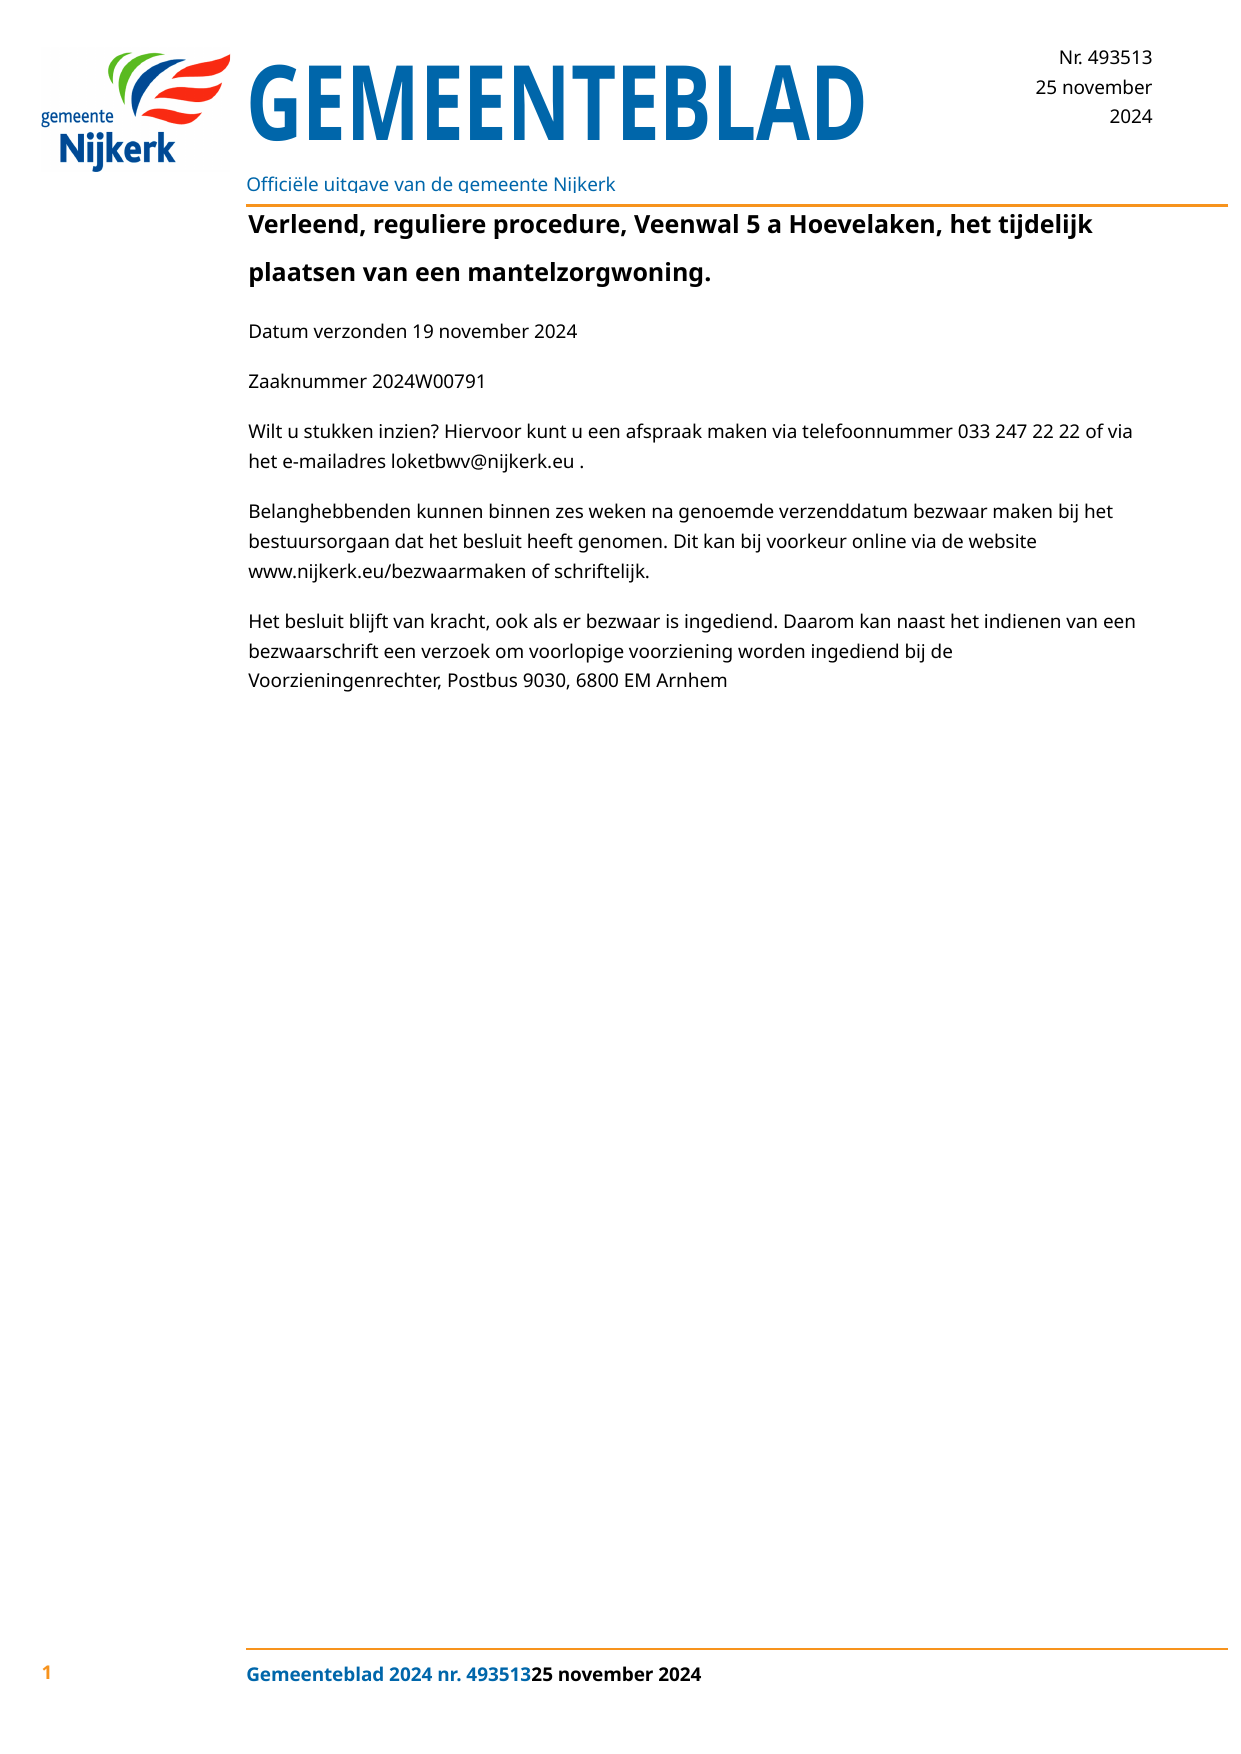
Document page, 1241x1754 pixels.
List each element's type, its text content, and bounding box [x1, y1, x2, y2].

text Datum verzonden 19 november 2024 [248, 318, 1152, 344]
text Wilt u stukken inzien? Hiervoor kunt u een afspraak maken via telefoonnummer 033 247 22 22 of via het e-mailadres loketbwv@nijkerk.eu . [248, 419, 1152, 474]
text Verleend, reguliere procedure, Veenwal 5 a Hoevelaken, het tijdelijk plaatsen van een mantelzorgwoning. [248, 207, 1152, 288]
text Belanghebbenden kunnen binnen zes weken na genoemde verzenddatum bezwaar maken bij het bestuursorgaan dat het besluit heeft genomen. Dit kan bij voorkeur online via de website www.nijkerk.eu/bezwaarmaken of schriftelijk. [248, 499, 1152, 584]
text Zaaknummer 2024W00791 [248, 368, 1152, 394]
picture [41, 47, 231, 172]
text Het besluit blijft van kracht, ook als er bezwaar is ingediend. Daarom kan naast het indienen van een bezwaarschrift een verzoek om voorlopige voorziening worden ingediend bij de Voorzieningenrechter, Postbus 9030, 6800 EM Arnhem [248, 608, 1152, 693]
